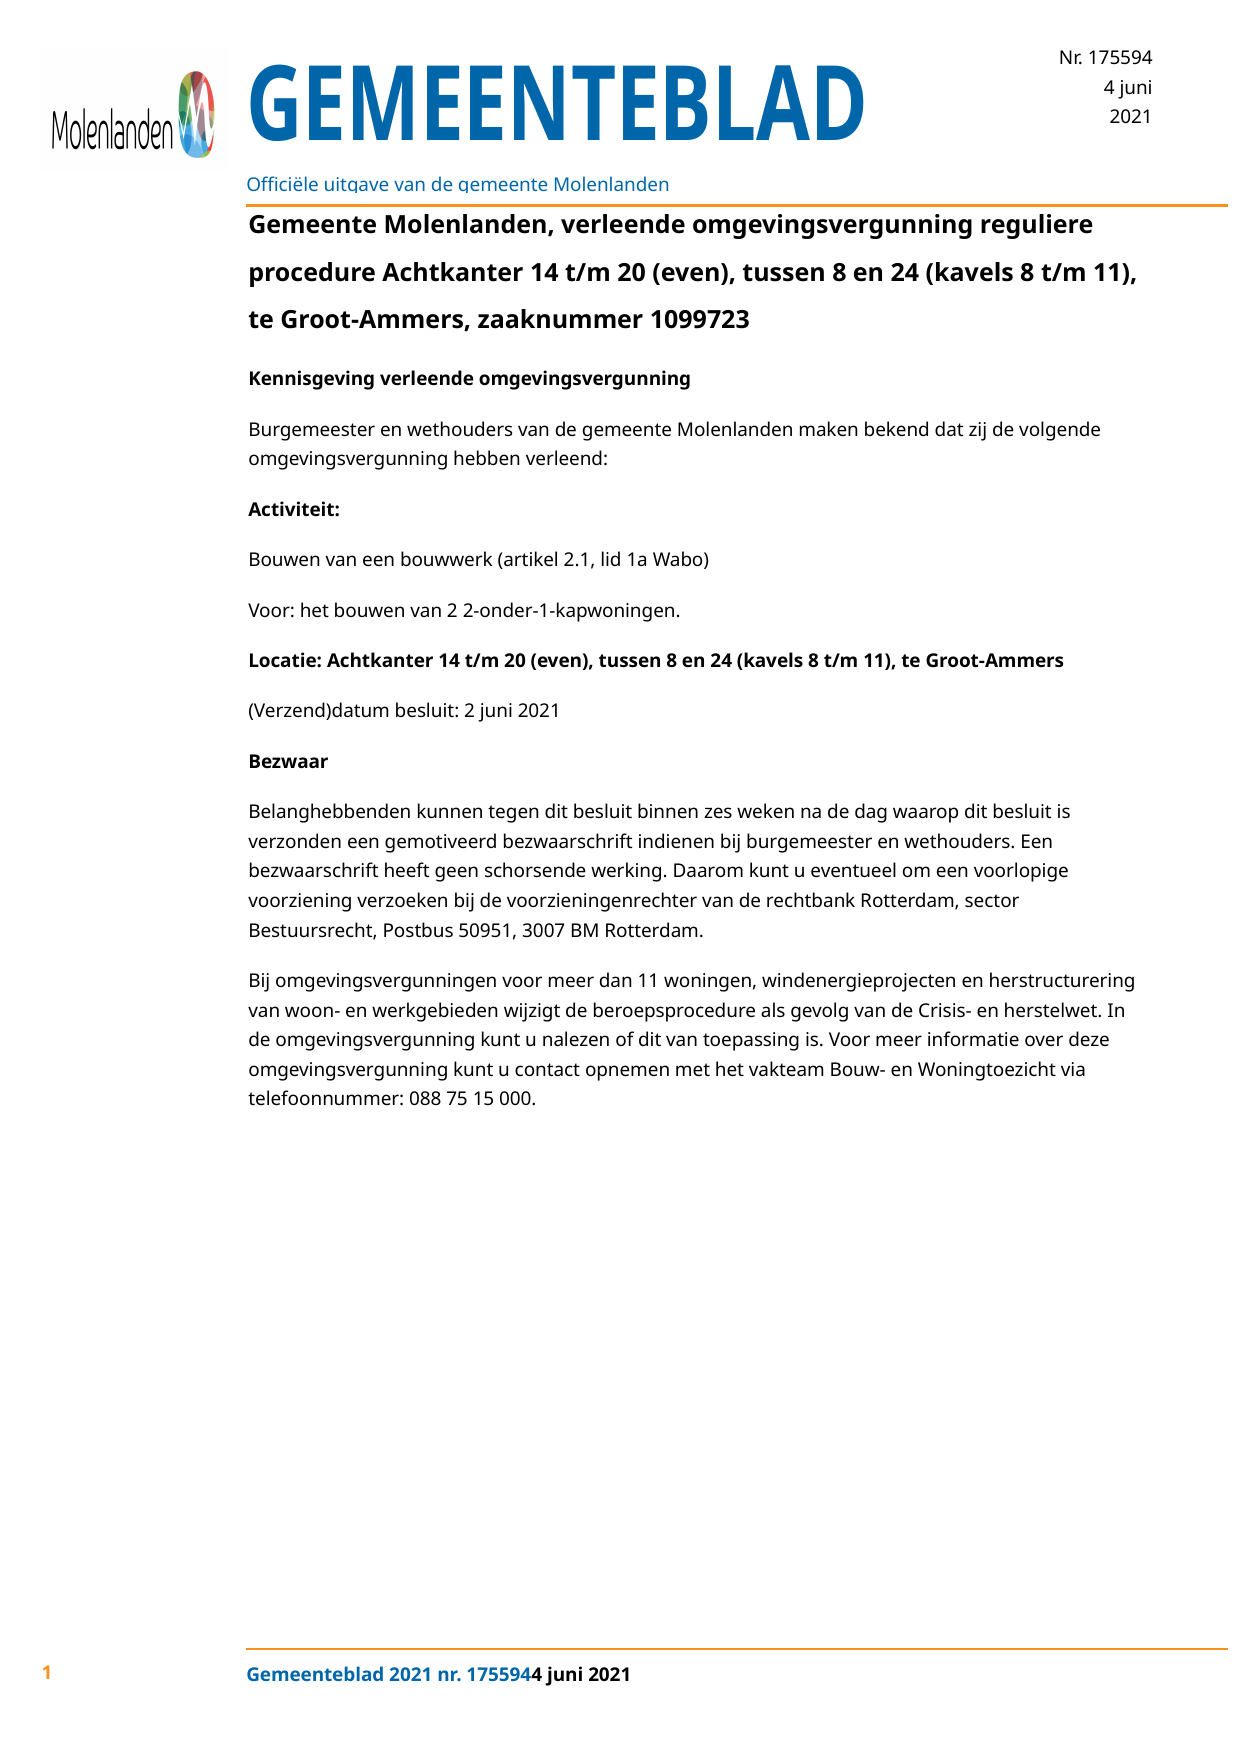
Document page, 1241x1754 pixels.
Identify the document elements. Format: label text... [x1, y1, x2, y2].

text Burgemeester en wethouders van de gemeente Molenlanden maken bekend dat zij de volgende omgevingsvergunning hebben verleend: [248, 416, 1152, 471]
text Bouwen van een bouwwerk (artikel 2.1, lid 1a Wabo) [248, 546, 1152, 572]
text (Verzend)datum besluit: 2 juni 2021 [248, 698, 1152, 723]
text Voor: het bouwen van 2 2-onder-1-kapwoningen. [248, 597, 1152, 622]
text Locatie: Achtkanter 14 t/m 20 (even), tussen 8 en 24 (kavels 8 t/m 11), te Groot-Ammers [248, 647, 1152, 673]
picture [41, 47, 231, 172]
text Kennisgeving verleende omgevingsvergunning [248, 366, 1152, 391]
text Activiteit: [248, 496, 1152, 522]
text Gemeente Molenlanden, verleende omgevingsvergunning reguliere procedure Achtkanter 14 t/m 20 (even), tussen 8 en 24 (kavels 8 t/m 11), te Groot-Ammers, zaaknummer 1099723 [248, 207, 1152, 336]
text Belanghebbenden kunnen tegen dit besluit binnen zes weken na de dag waarop dit besluit is verzonden een gemotiveerd bezwaarschrift indienen bij burgemeester en wethouders. Een bezwaarschrift heeft geen schorsende werking. Daarom kunt u eventueel om een voorlopige voorziening verzoeken bij de voorzieningenrechter van de rechtbank Rotterdam, sector Bestuursrecht, Postbus 50951, 3007 BM Rotterdam. [248, 798, 1152, 942]
text Bij omgevingsvergunningen voor meer dan 11 woningen, windenergieprojecten en herstructurering van woon- en werkgebieden wijzigt de beroepsprocedure als gevolg van de Crisis- en herstelwet. In de omgevingsvergunning kunt u nalezen of dit van toepassing is. Voor meer informatie over deze omgevingsvergunning kunt u contact opnemen met het vakteam Bouw- en Woningtoezicht via telefoonnummer: 088 75 15 000. [248, 967, 1152, 1111]
text Bezwaar [248, 748, 1152, 774]
